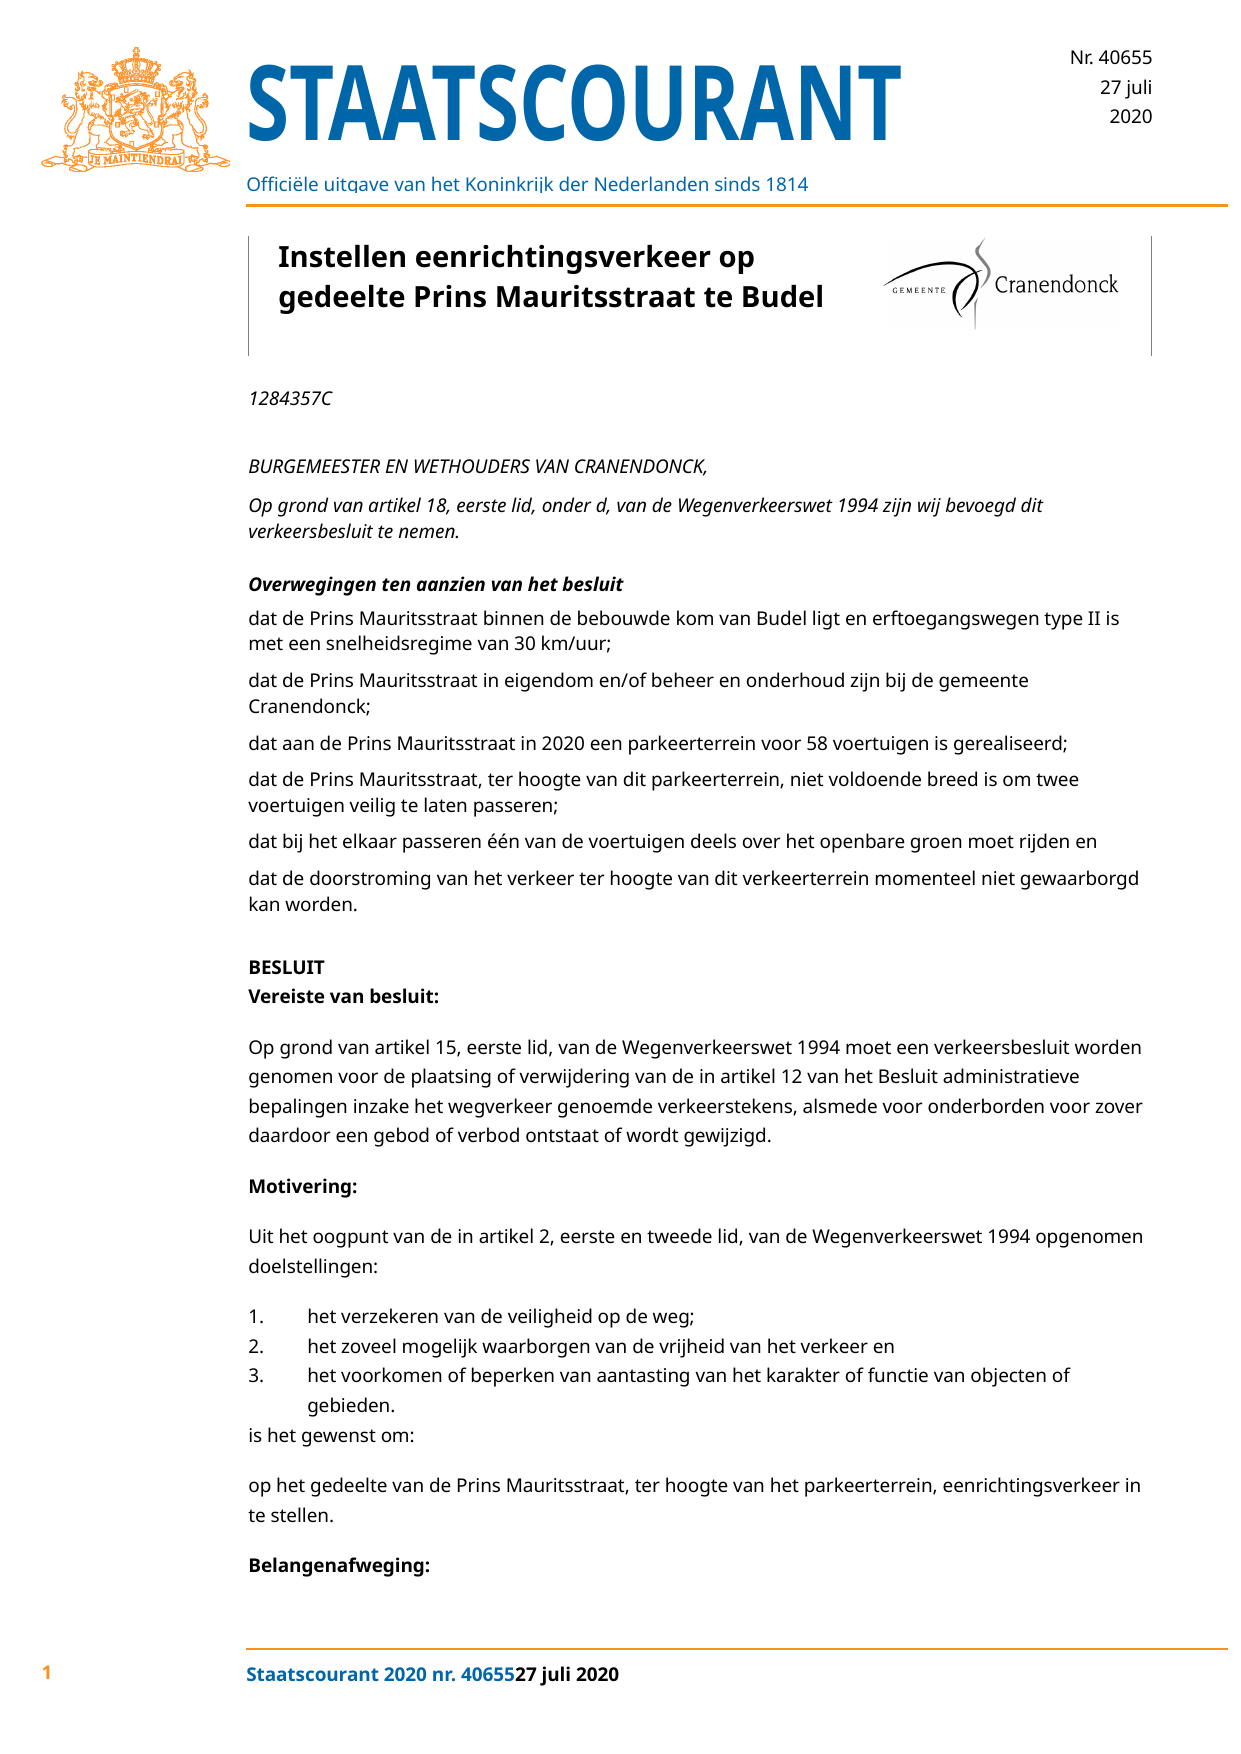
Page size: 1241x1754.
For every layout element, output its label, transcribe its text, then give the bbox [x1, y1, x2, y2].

text dat aan de Prins Mauritsstraat in 2020 een parkeerterrein voor 58 voertuigen is gerealiseerd; [248, 730, 1152, 755]
text dat de doorstroming van het verkeer ter hoogte van dit verkeerterrein momenteel niet gewaarborgd kan worden. [248, 865, 1152, 917]
picture [882, 236, 1119, 331]
list het zoveel mogelijk waarborgen van de vrijheid van het verkeer en [248, 1333, 1152, 1359]
text BURGEMEESTER EN WETHOUDERS VAN CRANENDONCK, [248, 453, 1152, 479]
text dat de Prins Mauritsstraat, ter hoogte van dit parkeerterrein, niet voldoende breed is om twee voertuigen veilig te laten passeren; [248, 766, 1152, 818]
text dat de Prins Mauritsstraat binnen de bebouwde kom van Budel ligt en erftoegangswegen type II is met een snelheidsregime van 30 km/uur; [248, 605, 1152, 656]
text is het gewenst om: [248, 1422, 1152, 1447]
text op het gedeelte van de Prins Mauritsstraat, ter hoogte van het parkeerterrein, eenrichtingsverkeer in te stellen. [248, 1472, 1152, 1527]
table_header Instellen eenrichtingsverkeer op gedeelte Prins Mauritsstraat te Budel [249, 236, 850, 356]
text Belangenafweging: [248, 1552, 1152, 1578]
list het voorkomen of beperken van aantasting van het karakter of functie van objecten of gebieden. [248, 1363, 1152, 1418]
text dat de Prins Mauritsstraat in eigendom en/of beheer en onderhoud zijn bij de gemeente Cranendonck; [248, 667, 1152, 719]
text Motivering: [248, 1173, 1152, 1199]
text Op grond van artikel 18, eerste lid, onder d, van de Wegenverkeerswet 1994 zijn wij bevoegd dit verkeersbesluit te nemen. [248, 492, 1152, 544]
text BESLUIT [248, 954, 1152, 979]
text dat bij het elkaar passeren één van de voertuigen deels over het openbare groen moet rijden en [248, 829, 1152, 854]
text Uit het oogpunt van de in artikel 2, eerste en tweede lid, van de Wegenverkeerswet 1994 opgenomen doelstellingen: [248, 1223, 1152, 1279]
text Vereiste van besluit: [248, 983, 1152, 1009]
table_header [850, 236, 1151, 356]
list het verzekeren van de veiligheid op de weg; [248, 1303, 1152, 1329]
picture [41, 47, 231, 172]
text Op grond van artikel 15, eerste lid, van de Wegenverkeerswet 1994 moet een verkeersbesluit worden genomen voor de plaatsing of verwijdering van de in artikel 12 van het Besluit administratieve bepalingen inzake het wegverkeer genoemde verkeerstekens, alsmede voor onderborden voor zover daardoor een gebod of verbod ontstaat of wordt gewijzigd. [248, 1034, 1152, 1148]
text Overwegingen ten aanzien van het besluit [248, 571, 1152, 597]
text 1284357C [248, 385, 1152, 411]
